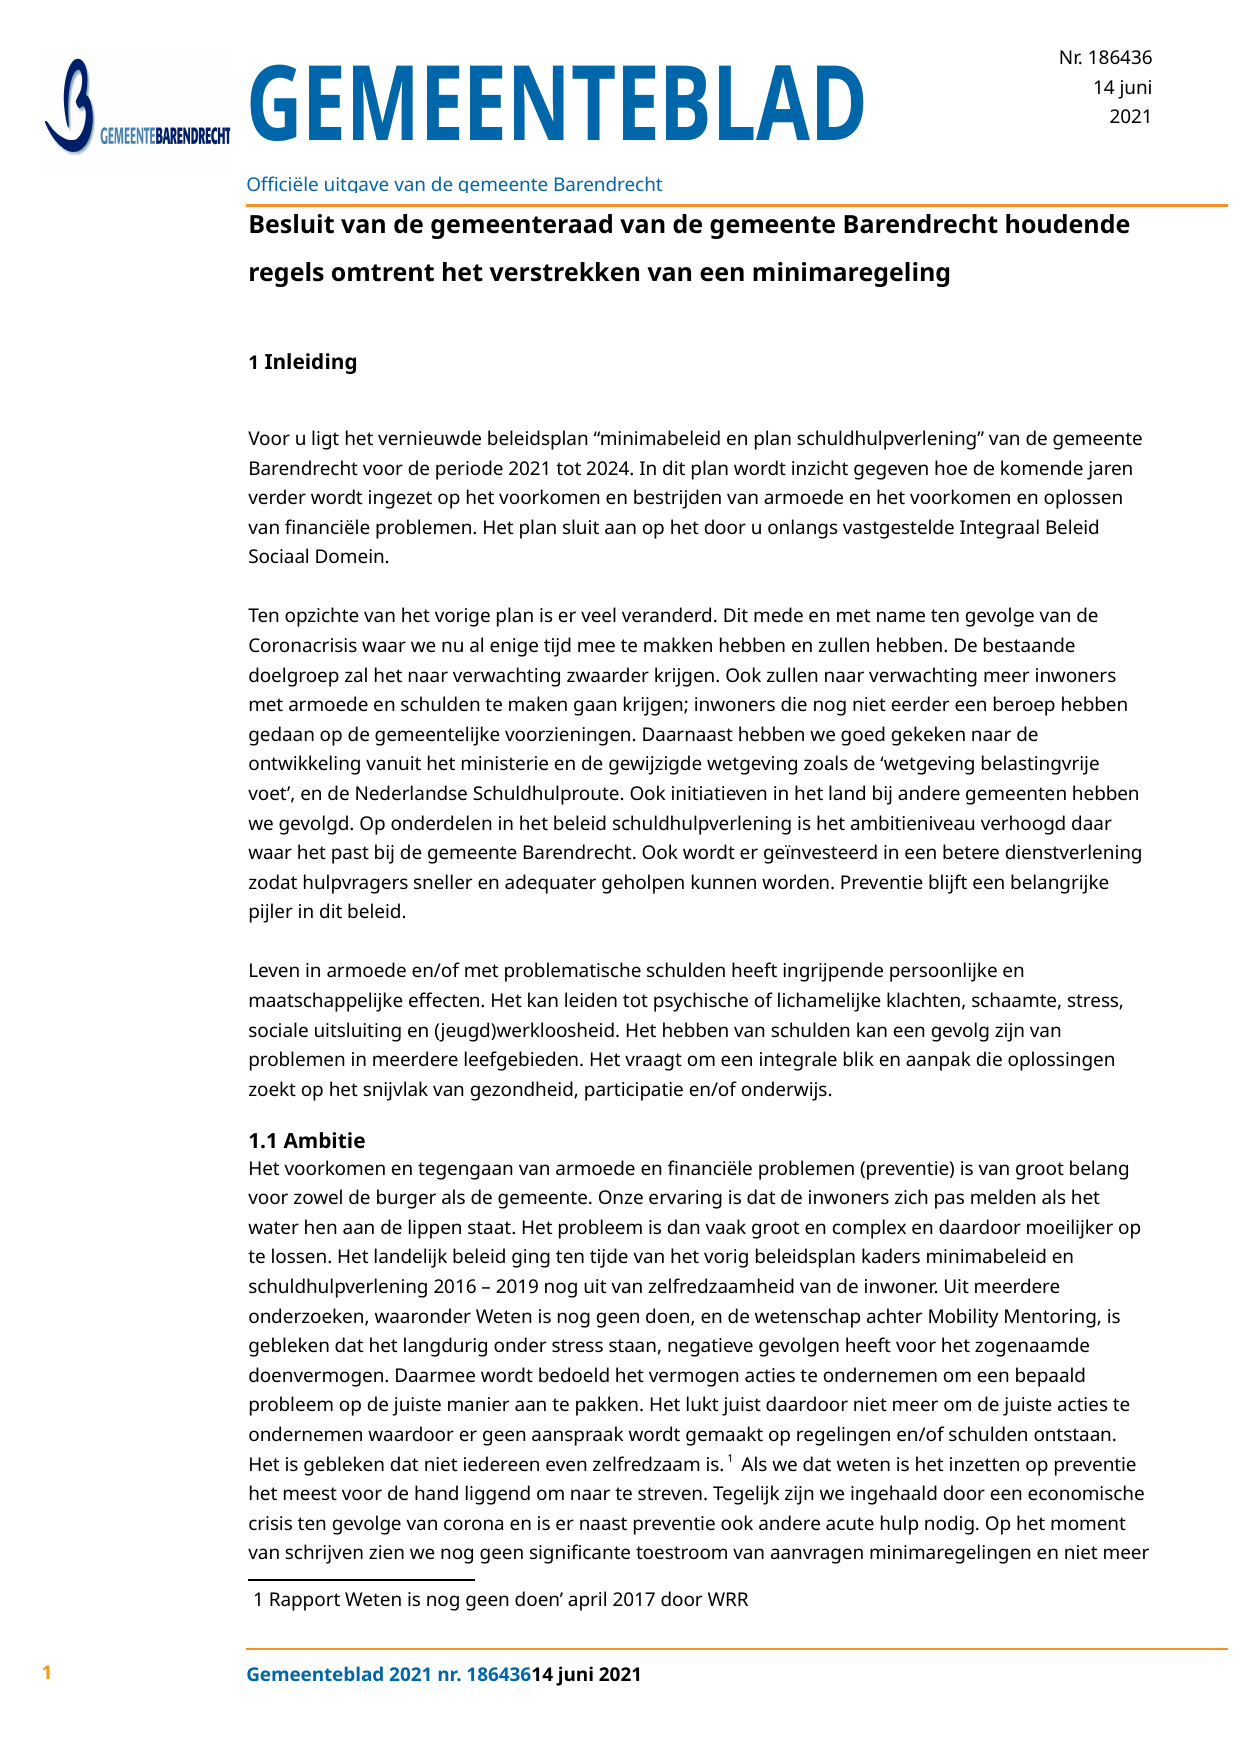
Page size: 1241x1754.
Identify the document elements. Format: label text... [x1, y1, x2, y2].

text Het is gebleken dat niet iedereen even zelfredzaam is. Als we dat weten is het inzetten op preventie het meest voor de hand liggend om naar te streven. Tegelijk zijn we ingehaald door een economische crisis ten gevolge van corona en is er naast preventie ook andere acute hulp nodig. Op het moment van schrijven zien we nog geen significante toestroom van aanvragen minimaregelingen en niet meer [248, 1451, 1152, 1565]
text Het voorkomen en tegengaan van armoede en financiële problemen (preventie) is van groot belang voor zowel de burger als de gemeente. Onze ervaring is dat de inwoners zich pas melden als het water hen aan de lippen staat. Het probleem is dan vaak groot en complex en daardoor moeilijker op te lossen. Het landelijk beleid ging ten tijde van het vorig beleidsplan kaders minimabeleid en schuldhulpverlening 2016 – 2019 nog uit van zelfredzaamheid van de inwoner. Uit meerdere onderzoeken, waaronder Weten is nog geen doen, en de wetenschap achter Mobility Mentoring, is gebleken dat het langdurig onder stress staan, negatieve gevolgen heeft voor het zogenaamde doenvermogen. Daarmee wordt bedoeld het vermogen acties te ondernemen om een bepaald probleem op de juiste manier aan te pakken. Het lukt juist daardoor niet meer om de juiste acties te ondernemen waardoor er geen aanspraak wordt gemaakt op regelingen en/of schulden ontstaan. [248, 1155, 1152, 1447]
text 1 Inleiding [248, 347, 1152, 376]
text Ten opzichte van het vorige plan is er veel veranderd. Dit mede en met name ten gevolge van de Coronacrisis waar we nu al enige tijd mee te makken hebben en zullen hebben. De bestaande doelgroep zal het naar verwachting zwaarder krijgen. Ook zullen naar verwachting meer inwoners met armoede en schulden te maken gaan krijgen; inwoners die nog niet eerder een beroep hebben gedaan op de gemeentelijke voorzieningen. Daarnaast hebben we goed gekeken naar de ontwikkeling vanuit het ministerie en de gewijzigde wetgeving zoals de ‘wetgeving belastingvrije voet’, en de Nederlandse Schuldhulproute. Ook initiatieven in het land bij andere gemeenten hebben we gevolgd. Op onderdelen in het beleid schuldhulpverlening is het ambitieniveau verhoogd daar waar het past bij de gemeente Barendrecht. Ook wordt er geïnvesteerd in een betere dienstverlening zodat hulpvragers sneller en adequater geholpen kunnen worden. Preventie blijft een belangrijke pijler in dit beleid. [248, 603, 1152, 924]
text Voor u ligt het vernieuwde beleidsplan “minimabeleid en plan schuldhulpverlening” van de gemeente Barendrecht voor de periode 2021 tot 2024. In dit plan wordt inzicht gegeven hoe de komende jaren verder wordt ingezet op het voorkomen en bestrijden van armoede en het voorkomen en oplossen van financiële problemen. Het plan sluit aan op het door u onlangs vastgestelde Integraal Beleid Sociaal Domein. [248, 425, 1152, 569]
text 1.1 Ambitie [248, 1126, 1152, 1155]
text Rapport Weten is nog geen doen’ april 2017 door WRR [248, 1586, 1152, 1612]
picture [41, 47, 231, 172]
text Besluit van de gemeenteraad van de gemeente Barendrecht houdende regels omtrent het verstrekken van een minimaregeling [248, 207, 1152, 288]
text Leven in armoede en/of met problematische schulden heeft ingrijpende persoonlijke en maatschappelijke effecten. Het kan leiden tot psychische of lichamelijke klachten, schaamte, stress, sociale uitsluiting en (jeugd)werkloosheid. Het hebben van schulden kan een gevolg zijn van problemen in meerdere leefgebieden. Het vraagt om een integrale blik en aanpak die oplossingen zoekt op het snijvlak van gezondheid, participatie en/of onderwijs. [248, 958, 1152, 1102]
